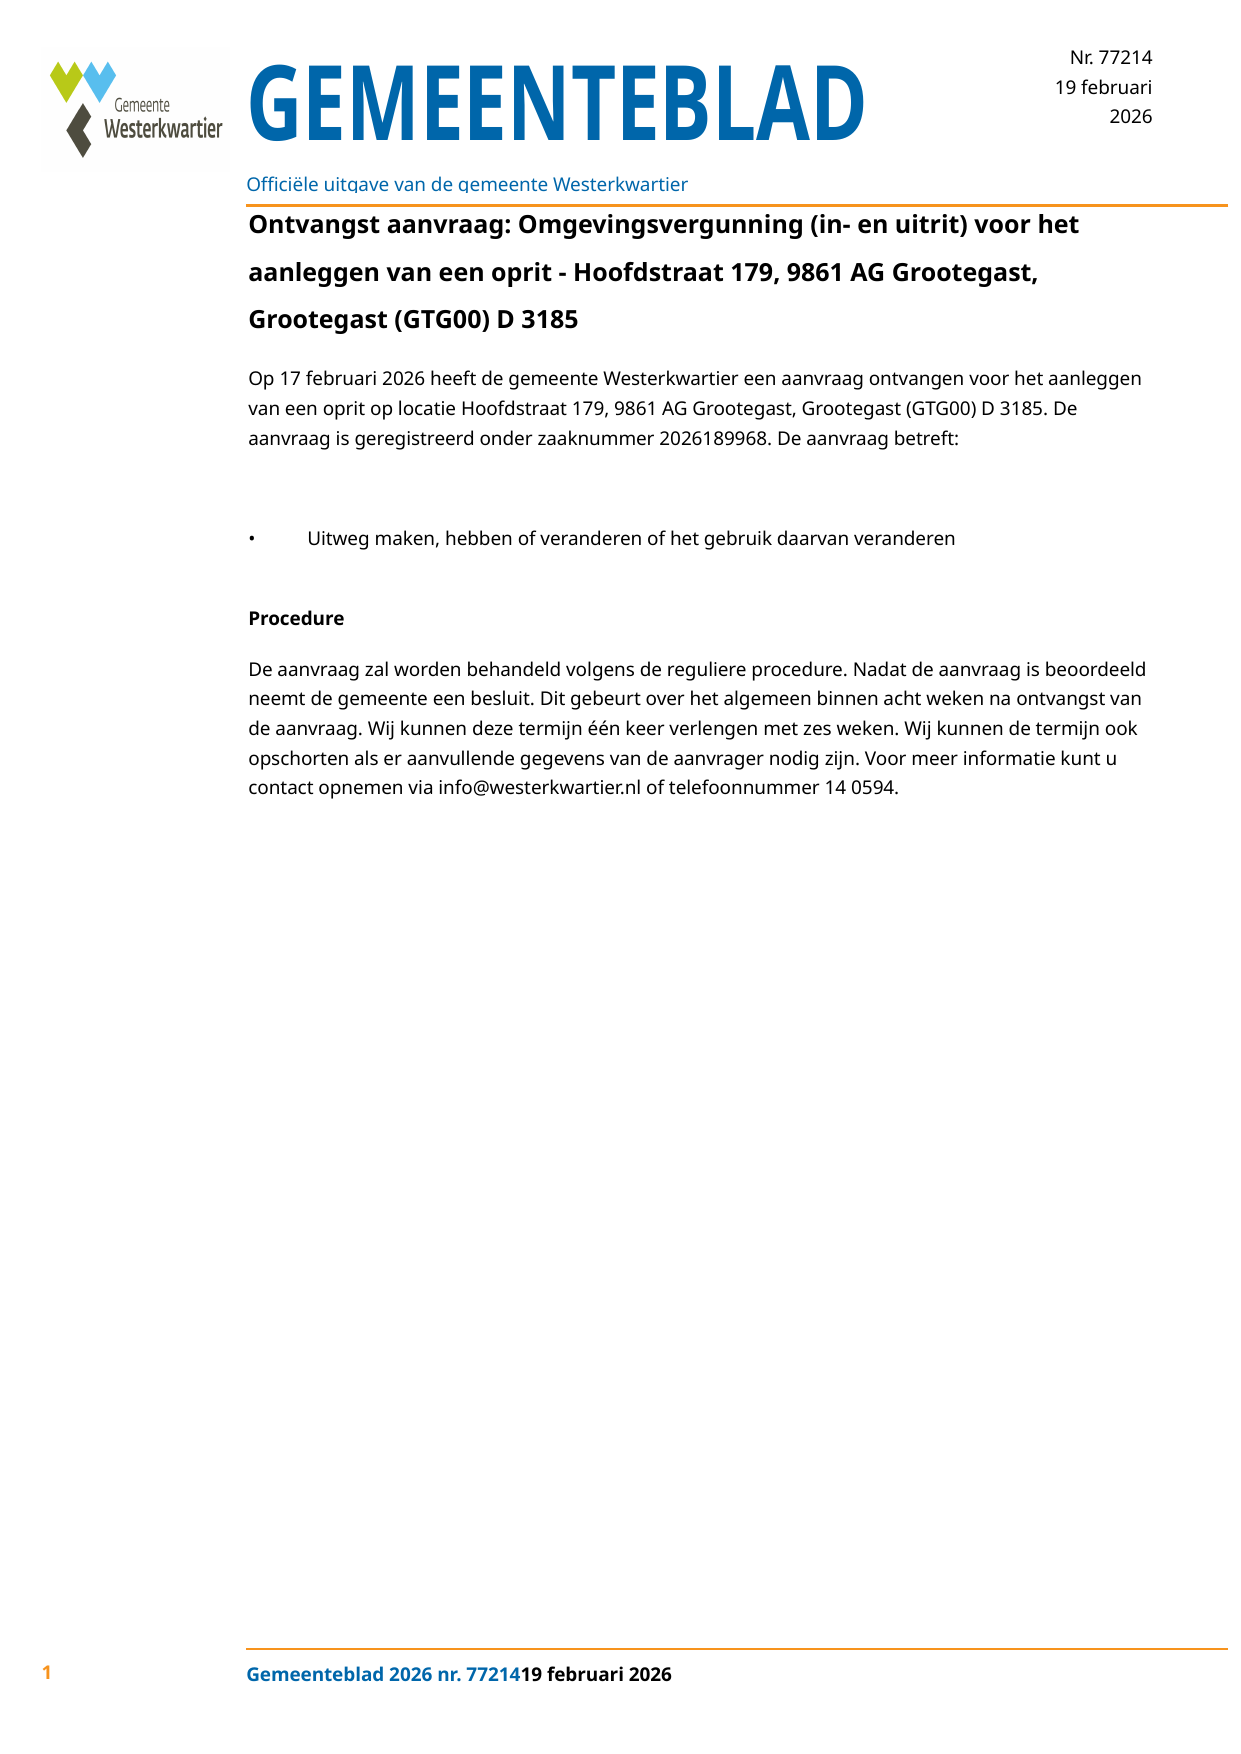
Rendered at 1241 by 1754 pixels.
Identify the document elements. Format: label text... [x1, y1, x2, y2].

picture [41, 47, 231, 172]
list Uitweg maken, hebben of veranderen of het gebruik daarvan veranderen [248, 526, 1152, 551]
text De aanvraag zal worden behandeld volgens de reguliere procedure. Nadat de aanvraag is beoordeeld neemt de gemeente een besluit. Dit gebeurt over het algemeen binnen acht weken na ontvangst van de aanvraag. Wij kunnen deze termijn één keer verlengen met zes weken. Wij kunnen de termijn ook opschorten als er aanvullende gegevens van de aanvrager nodig zijn. Voor meer informatie kunt u contact opnemen via info@westerkwartier.nl of telefoonnummer 14 0594. [248, 656, 1152, 800]
text Procedure [248, 606, 1152, 631]
text Op 17 februari 2026 heeft de gemeente Westerkwartier een aanvraag ontvangen voor het aanleggen van een oprit op locatie Hoofdstraat 179, 9861 AG Grootegast, Grootegast (GTG00) D 3185. De aanvraag is geregistreerd onder zaaknummer 2026189968. De aanvraag betreft: [248, 366, 1152, 450]
text Ontvangst aanvraag: Omgevingsvergunning (in- en uitrit) voor het aanleggen van een oprit - Hoofdstraat 179, 9861 AG Grootegast, Grootegast (GTG00) D 3185 [248, 207, 1152, 336]
